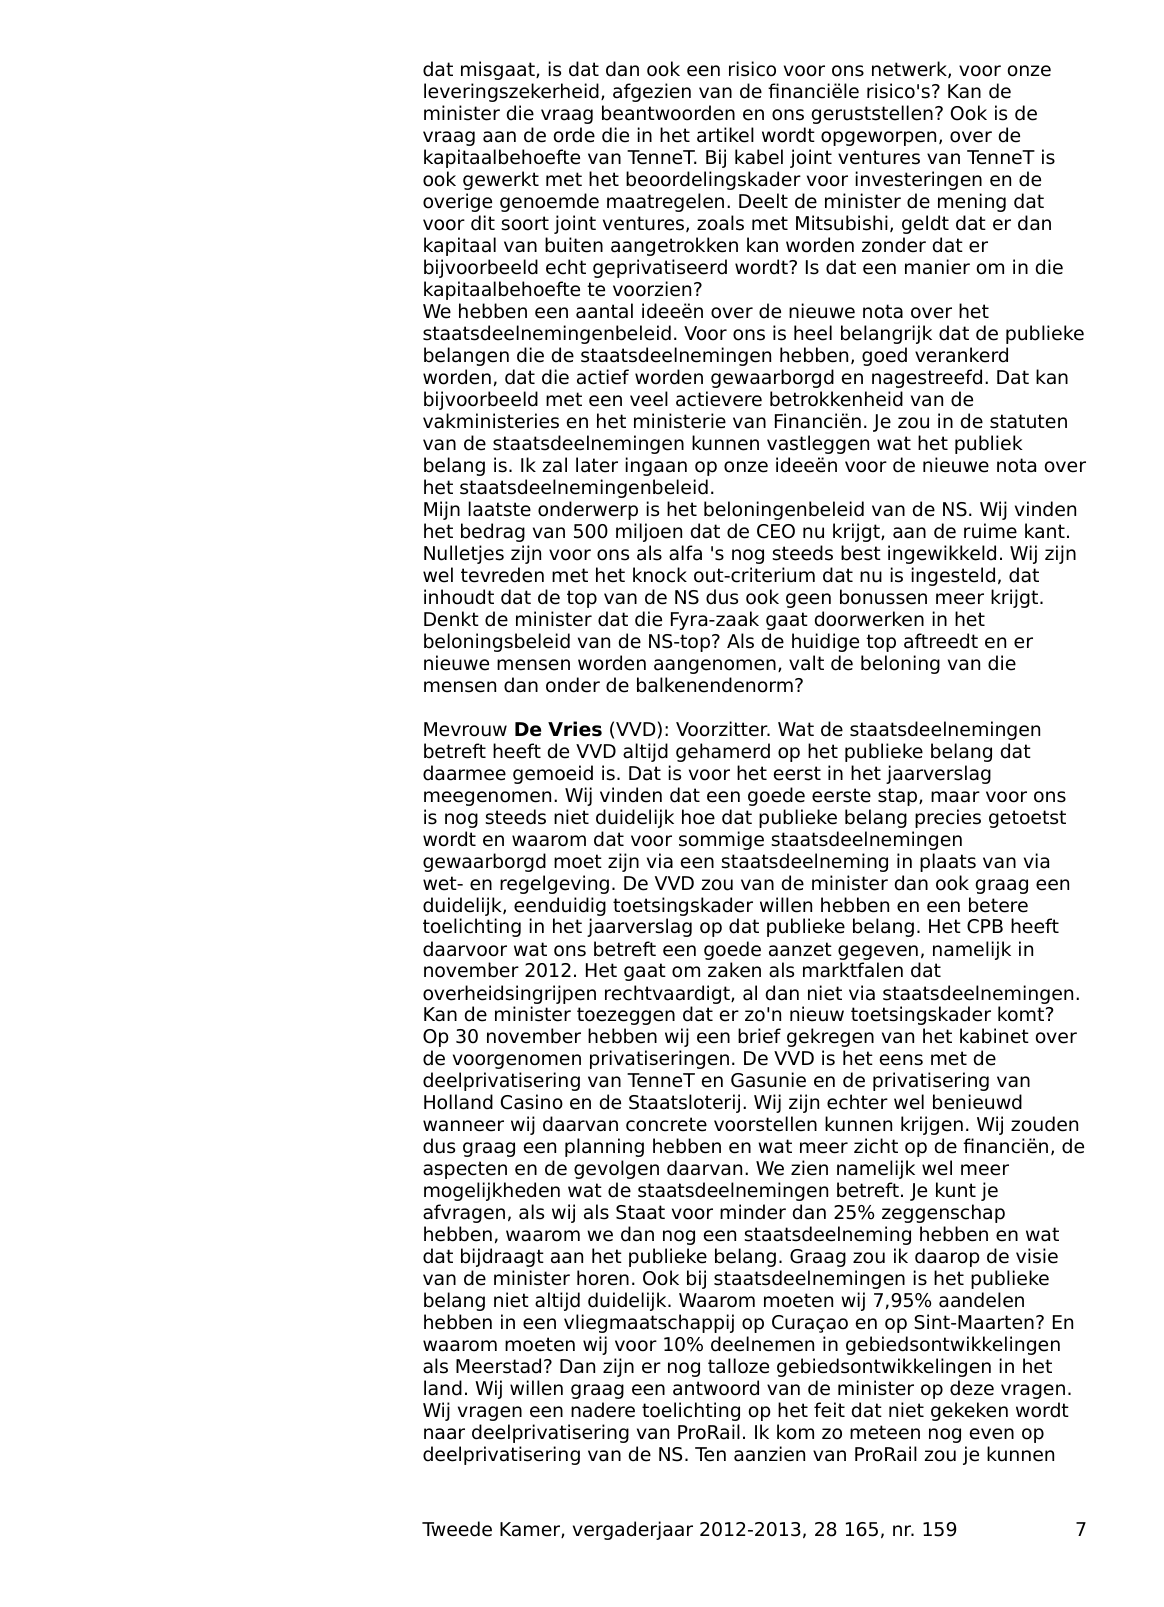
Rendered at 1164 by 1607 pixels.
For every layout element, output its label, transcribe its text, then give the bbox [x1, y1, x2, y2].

text We hebben een aantal ideeën over de nieuwe nota over het staatsdeelnemingenbeleid. Voor ons is heel belangrijk dat de publieke belangen die de staatsdeelnemingen hebben, goed verankerd worden, dat die actief worden gewaarborgd en nagestreefd. Dat kan bijvoorbeeld met een veel actievere betrokkenheid van de vakministeries en het ministerie van Financiën. Je zou in de statuten van de staatsdeelnemingen kunnen vastleggen wat het publiek belang is. Ik zal later ingaan op onze ideeën voor de nieuwe nota over het staatsdeelnemingenbeleid. [422, 301, 1087, 499]
text Wij vragen een nadere toelichting op het feit dat niet gekeken wordt naar deelprivatisering van ProRail. Ik kom zo meteen nog even op deelprivatisering van de NS. Ten aanzien van ProRail zou je kunnen [422, 1400, 1087, 1466]
text dat misgaat, is dat dan ook een risico voor ons netwerk, voor onze leveringszekerheid, afgezien van de financiële risico's? Kan de minister die vraag beantwoorden en ons geruststellen? Ook is de vraag aan de orde die in het artikel wordt opgeworpen, over de kapitaalbehoefte van TenneT. Bij kabel joint ventures van TenneT is ook gewerkt met het beoordelingskader voor investeringen en de overige genoemde maatregelen. Deelt de minister de mening dat voor dit soort joint ventures, zoals met Mitsubishi, geldt dat er dan kapitaal van buiten aangetrokken kan worden zonder dat er bijvoorbeeld echt geprivatiseerd wordt? Is dat een manier om in die kapitaalbehoefte te voorzien? [422, 59, 1087, 301]
text Mijn laatste onderwerp is het beloningenbeleid van de NS. Wij vinden het bedrag van 500 miljoen dat de CEO nu krijgt, aan de ruime kant. Nulletjes zijn voor ons als alfa 's nog steeds best ingewikkeld. Wij zijn wel tevreden met het knock out-criterium dat nu is ingesteld, dat inhoudt dat de top van de NS dus ook geen bonussen meer krijgt. Denkt de minister dat die Fyra-zaak gaat doorwerken in het beloningsbeleid van de NS-top? Als de huidige top aftreedt en er nieuwe mensen worden aangenomen, valt de beloning van die mensen dan onder de balkenendenorm? [422, 499, 1087, 696]
text Mevrouw De Vries (VVD): Voorzitter. Wat de staatsdeelnemingen betreft heeft de VVD altijd gehamerd op het publieke belang dat daarmee gemoeid is. Dat is voor het eerst in het jaarverslag meegenomen. Wij vinden dat een goede eerste stap, maar voor ons is nog steeds niet duidelijk hoe dat publieke belang precies getoetst wordt en waarom dat voor sommige staatsdeelnemingen gewaarborgd moet zijn via een staatsdeelneming in plaats van via wet- en regelgeving. De VVD zou van de minister dan ook graag een duidelijk, eenduidig toetsingskader willen hebben en een betere toelichting in het jaarverslag op dat publieke belang. Het CPB heeft daarvoor wat ons betreft een goede aanzet gegeven, namelijk in november 2012. Het gaat om zaken als marktfalen dat overheidsingrijpen rechtvaardigt, al dan niet via staatsdeelnemingen. Kan de minister toezeggen dat er zo'n nieuw toetsingskader komt? Op 30 november hebben wij een brief gekregen van het kabinet over de voorgenomen privatiseringen. De VVD is het eens met de deelprivatisering van TenneT en Gasunie en de privatisering van Holland Casino en de Staatsloterij. Wij zijn echter wel benieuwd wanneer wij daarvan concrete voorstellen kunnen krijgen. Wij zouden dus graag een planning hebben en wat meer zicht op de financiën, de aspecten en de gevolgen daarvan. We zien namelijk wel meer mogelijkheden wat de staatsdeelnemingen betreft. Je kunt je afvragen, als wij als Staat voor minder dan 25% zeggenschap hebben, waarom we dan nog een staatsdeelneming hebben en wat dat bijdraagt aan het publieke belang. Graag zou ik daarop de visie van de minister horen. Ook bij staatsdeelnemingen is het publieke belang niet altijd duidelijk. Waarom moeten wij 7,95% aandelen hebben in een vliegmaatschappij op Curaçao en op Sint-Maarten? En waarom moeten wij voor 10% deelnemen in gebiedsontwikkelingen als Meerstad? Dan zijn er nog talloze gebiedsontwikkelingen in het land. Wij willen graag een antwoord van de minister op deze vragen. [422, 719, 1087, 1400]
